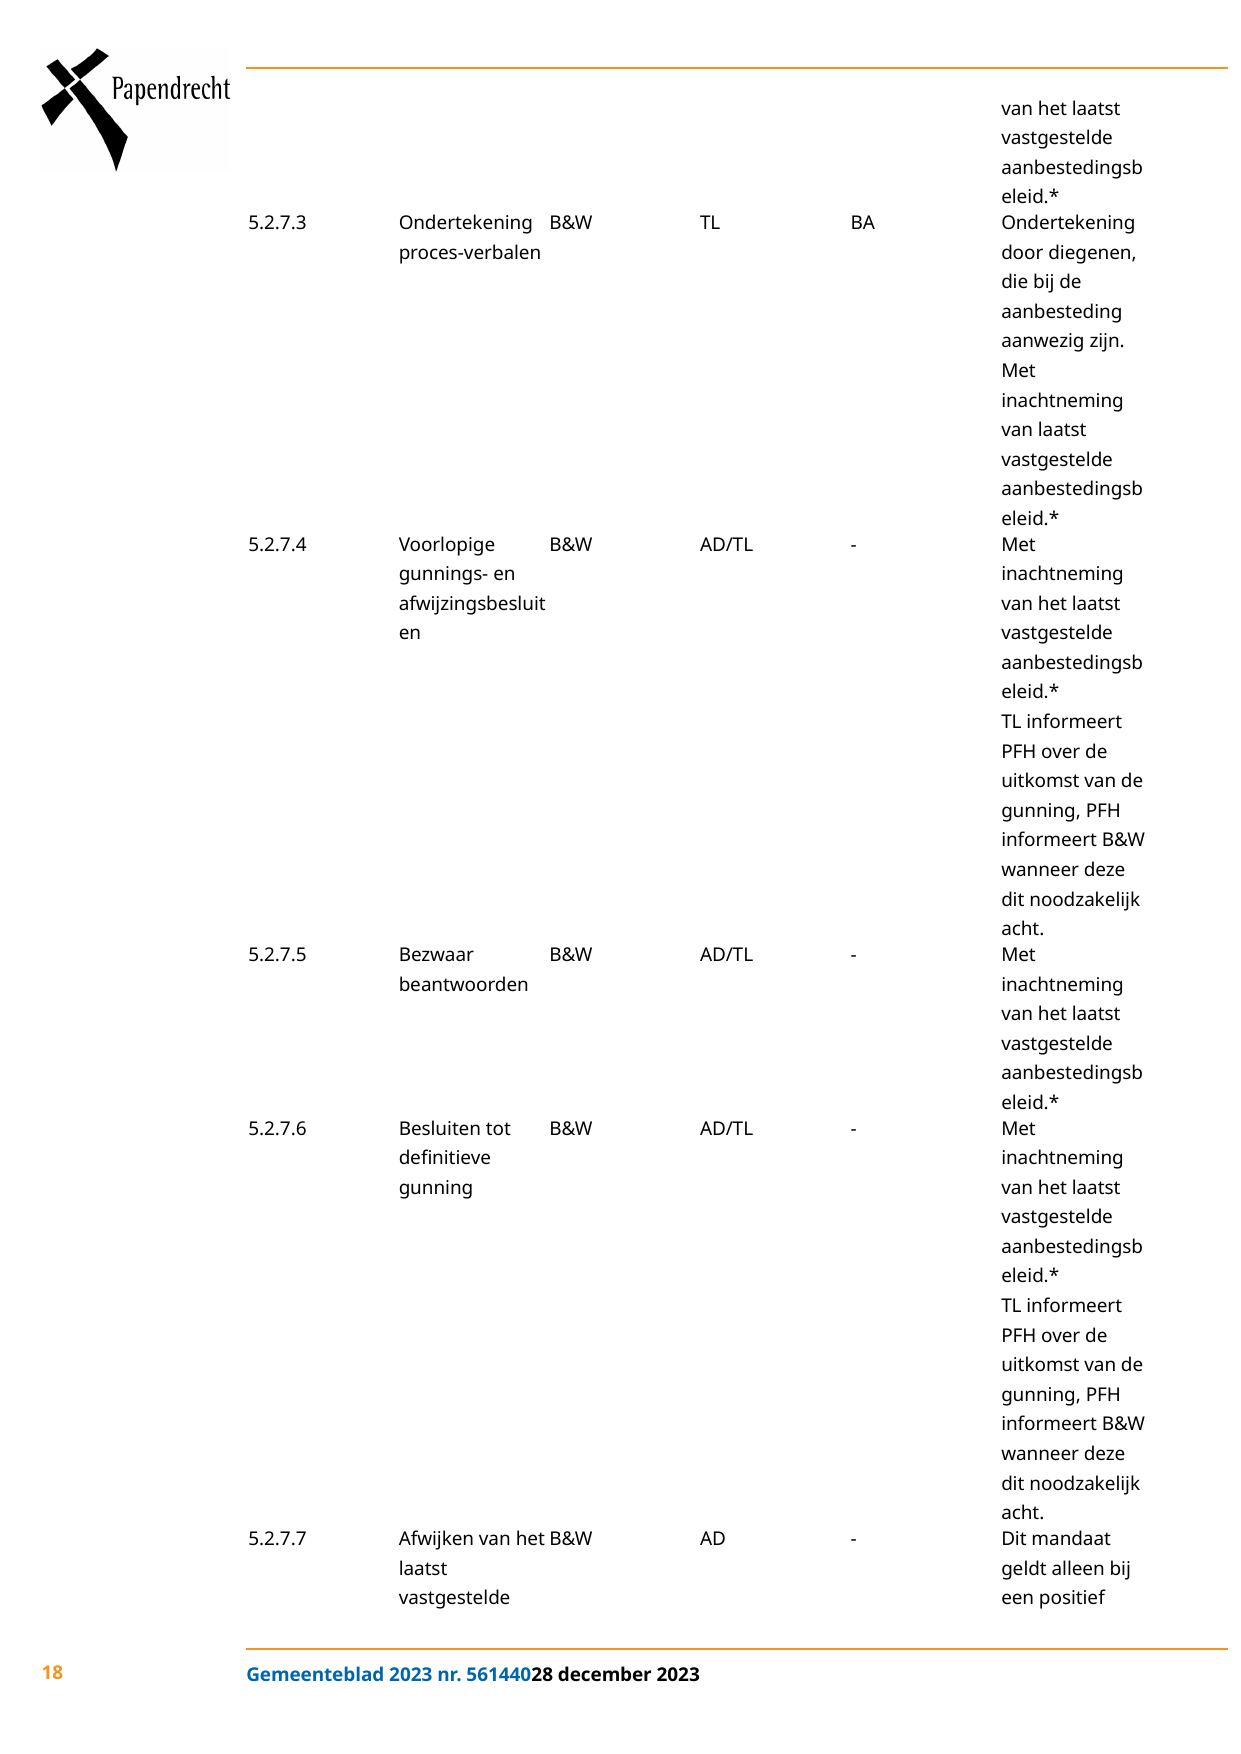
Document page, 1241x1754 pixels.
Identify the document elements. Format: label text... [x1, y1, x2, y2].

table_cell 5.2.7.7 [248, 1525, 398, 1610]
table_cell Voorlopige gunnings- en afwijzingsbesluiten [399, 531, 549, 941]
picture [41, 47, 231, 172]
table_cell 5.2.7.4 [248, 531, 398, 941]
table_cell B&W [549, 209, 700, 531]
table_cell Besluiten tot definitieve gunning [399, 1115, 549, 1525]
table_cell [700, 95, 850, 209]
table_cell Met inachtneming van het laatst vastgestelde aanbestedingsbeleid.* [1001, 941, 1152, 1115]
table_cell B&W [549, 531, 700, 941]
table_cell 5.2.7.6 [248, 1115, 398, 1525]
table_cell 5.2.7.5 [248, 941, 398, 1115]
table_cell Dit mandaat geldt alleen bij een positief [1001, 1525, 1152, 1610]
table_cell Met inachtneming van het laatst vastgestelde aanbestedingsbeleid.* TL informeert PFH over de uitkomst van de gunning, PFH informeert B&W wanneer deze dit noodzakelijk acht. [1001, 531, 1152, 941]
table_cell van het laatst vastgestelde aanbestedingsbeleid.* [1001, 95, 1152, 209]
table_cell Ondertekening proces-verbalen [399, 209, 549, 531]
table_cell B&W [549, 1525, 700, 1610]
table_cell Bezwaar beantwoorden [399, 941, 549, 1115]
table_cell AD/TL [700, 531, 850, 941]
table_cell Afwijken van het laatst vastgestelde [399, 1525, 549, 1610]
table_cell Met inachtneming van het laatst vastgestelde aanbestedingsbeleid.* TL informeert PFH over de uitkomst van de gunning, PFH informeert B&W wanneer deze dit noodzakelijk acht. [1001, 1115, 1152, 1525]
table_cell B&W [549, 941, 700, 1115]
table_cell B&W [549, 1115, 700, 1525]
table_cell AD [700, 1525, 850, 1610]
table_cell AD/TL [700, 1115, 850, 1525]
table_cell 5.2.7.3 [248, 209, 398, 531]
table_cell AD/TL [700, 941, 850, 1115]
table_cell - [850, 1115, 1001, 1525]
table_cell BA [850, 209, 1001, 531]
table_cell TL [700, 209, 850, 531]
table_cell - [850, 95, 1001, 209]
table_cell [549, 95, 700, 209]
table_cell [248, 95, 398, 209]
table_cell - [850, 1525, 1001, 1610]
table_cell - [850, 941, 1001, 1115]
table_cell [399, 95, 549, 209]
table_cell Ondertekening door diegenen, die bij de aanbesteding aanwezig zijn. Met inachtneming van laatst vastgestelde aanbestedingsbeleid.* [1001, 209, 1152, 531]
table_cell - [850, 531, 1001, 941]
